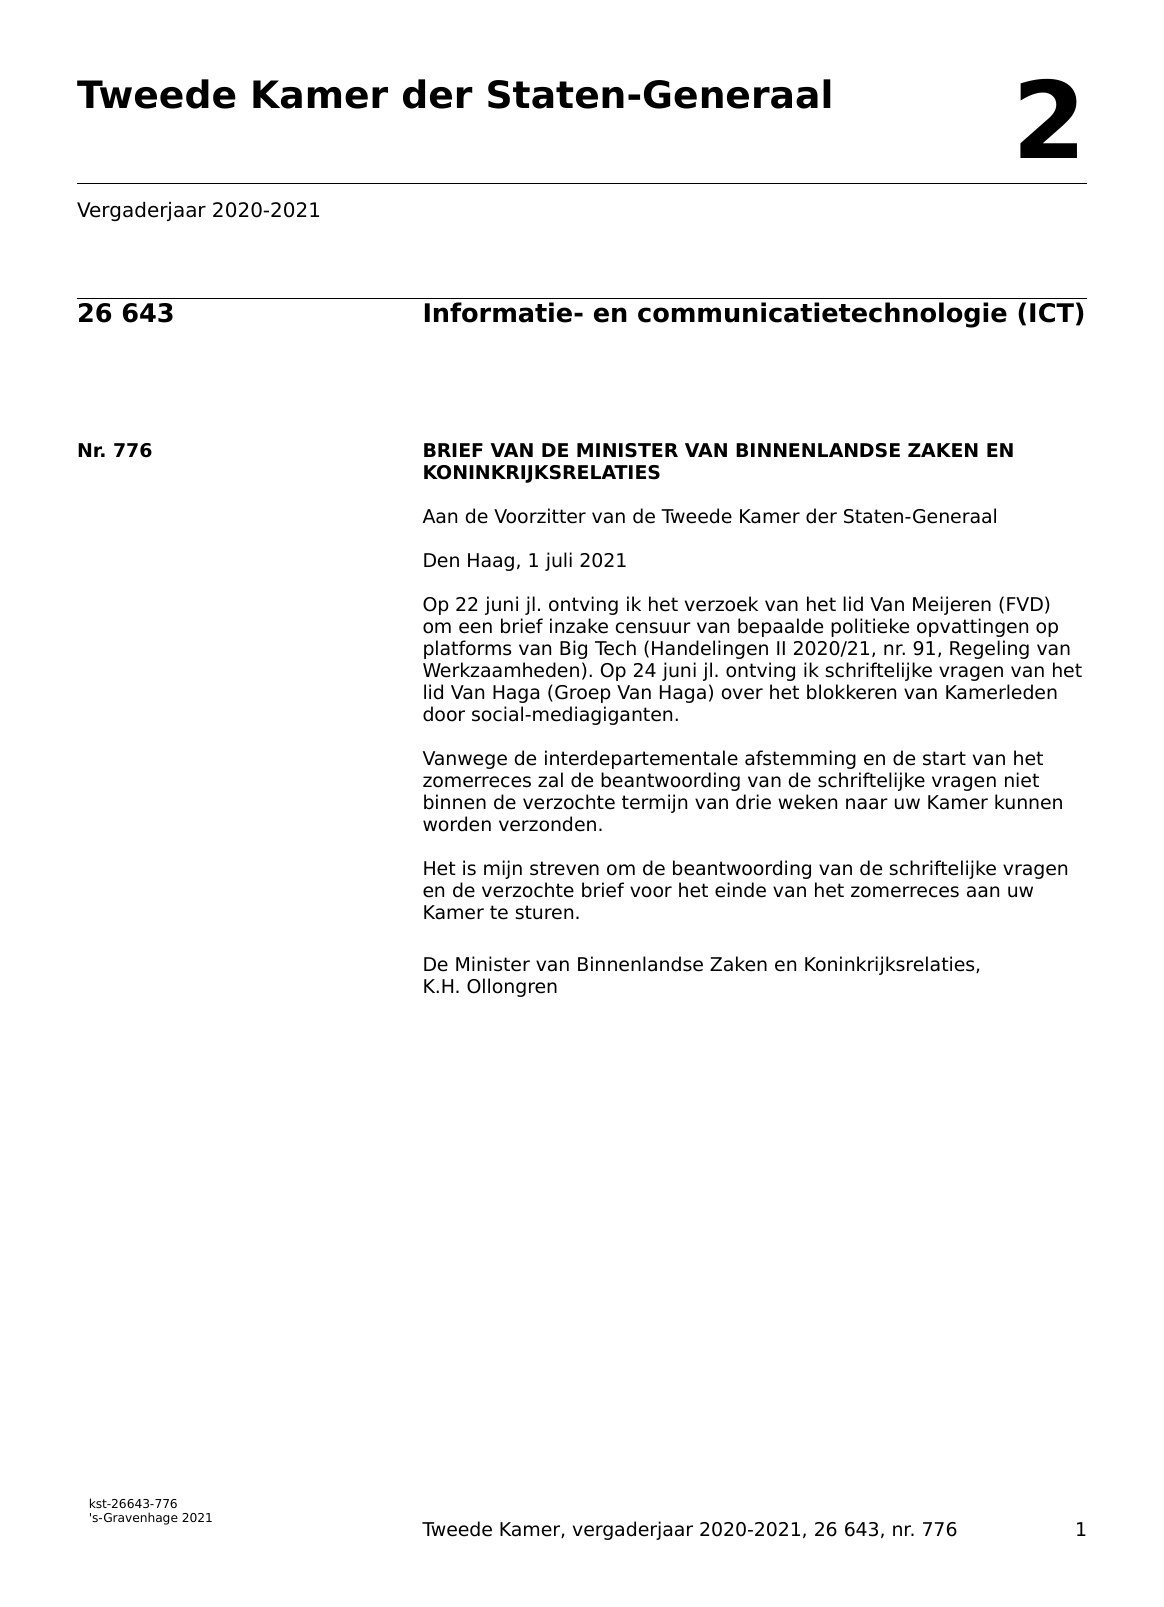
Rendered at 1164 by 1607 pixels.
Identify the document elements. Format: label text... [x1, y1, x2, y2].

text Vanwege de interdepartementale afstemming en de start van het zomerreces zal de beantwoording van de schriftelijke vragen niet binnen de verzochte termijn van drie weken naar uw Kamer kunnen worden verzonden. [422, 748, 1087, 836]
text Op 22 juni jl. ontving ik het verzoek van het lid Van Meijeren (FVD) om een brief inzake censuur van bepaalde politieke opvattingen op platforms van Big Tech (Handelingen II 2020/21, nr. 91, Regeling van Werkzaamheden). Op 24 juni jl. ontving ik schriftelijke vragen van het lid Van Haga (Groep Van Haga) over het blokkeren van Kamerleden door social-mediagiganten. [422, 594, 1087, 726]
text Het is mijn streven om de beantwoording van de schriftelijke vragen en de verzochte brief voor het einde van het zomerreces aan uw Kamer te sturen. [422, 858, 1087, 924]
text kst-26643-776 [88, 1497, 323, 1511]
subtitle 26 643 Informatie- en communicatietechnologie (ICT) [77, 299, 1087, 329]
table_header 2 [886, 59, 1087, 183]
text Aan de Voorzitter van de Tweede Kamer der Staten-Generaal [422, 506, 1087, 528]
text De Minister van Binnenlandse Zaken en Koninkrijksrelaties, K.H. Ollongren [422, 954, 1087, 998]
table_header Tweede Kamer der Staten-Generaal [77, 59, 886, 183]
subtitle Nr. 776 BRIEF VAN DE MINISTER VAN BINNENLANDSE ZAKEN EN KONINKRIJKSRELATIES [77, 440, 1087, 484]
text 's-Gravenhage 2021 [88, 1511, 323, 1525]
text Den Haag, 1 juli 2021 [422, 550, 1087, 572]
table_cell Vergaderjaar 2020-2021 [77, 184, 1087, 298]
